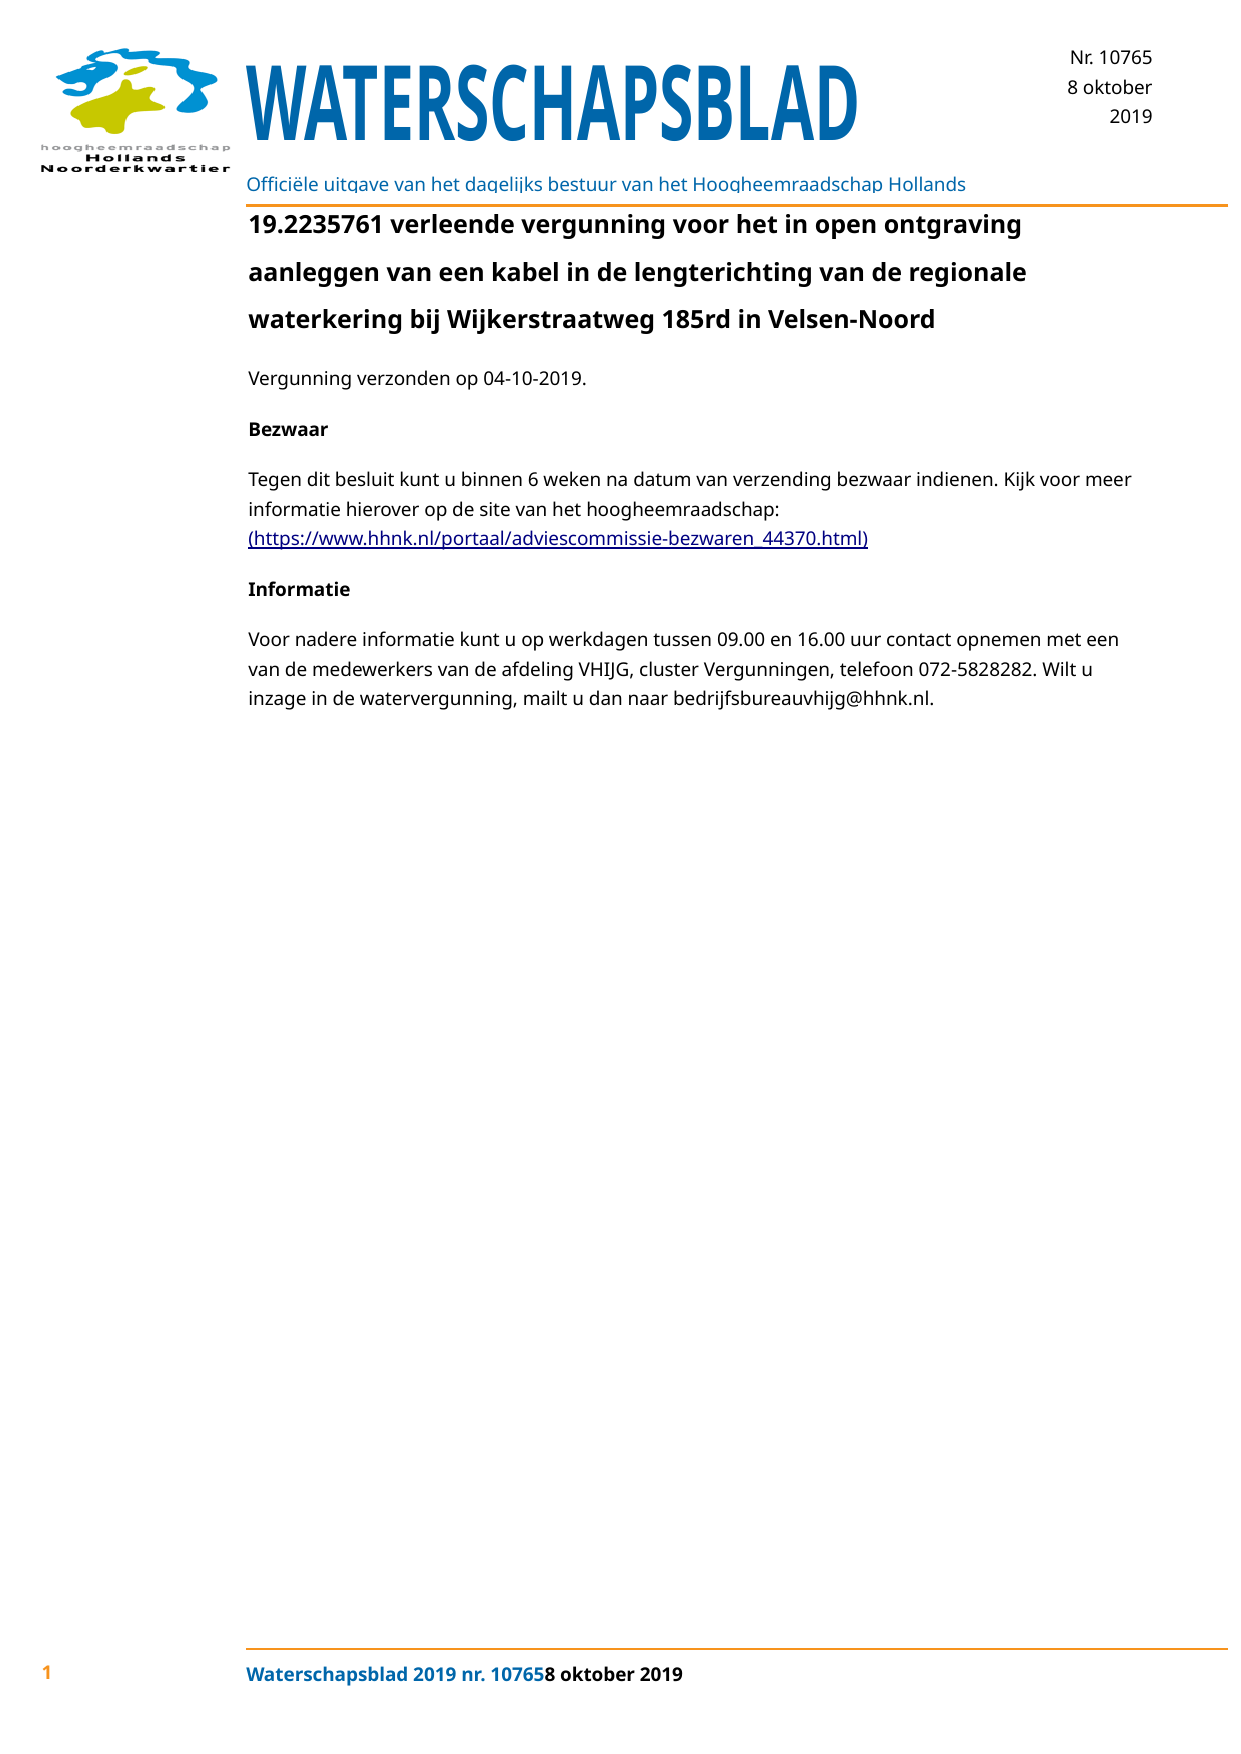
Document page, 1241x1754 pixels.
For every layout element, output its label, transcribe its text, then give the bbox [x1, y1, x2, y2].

text Voor nadere informatie kunt u op werkdagen tussen 09.00 en 16.00 uur contact opnemen met een van de medewerkers van de afdeling VHIJG, cluster Vergunningen, telefoon 072-5828282. Wilt u inzage in de watervergunning, mailt u dan naar bedrijfsbureauvhijg@hhnk.nl. [248, 626, 1152, 711]
text Vergunning verzonden op 04-10-2019. [248, 366, 1152, 391]
picture [41, 47, 231, 172]
text Tegen dit besluit kunt u binnen 6 weken na datum van verzending bezwaar indienen. Kijk voor meer informatie hierover op de site van het hoogheemraadschap: (https://www.hhnk.nl/portaal/adviescommissie-bezwaren_44370.html) [248, 466, 1152, 551]
text Bezwaar [248, 416, 1152, 442]
text Informatie [248, 576, 1152, 602]
text 19.2235761 verleende vergunning voor het in open ontgraving aanleggen van een kabel in de lengterichting van de regionale waterkering bij Wijkerstraatweg 185rd in Velsen-Noord [248, 207, 1152, 336]
